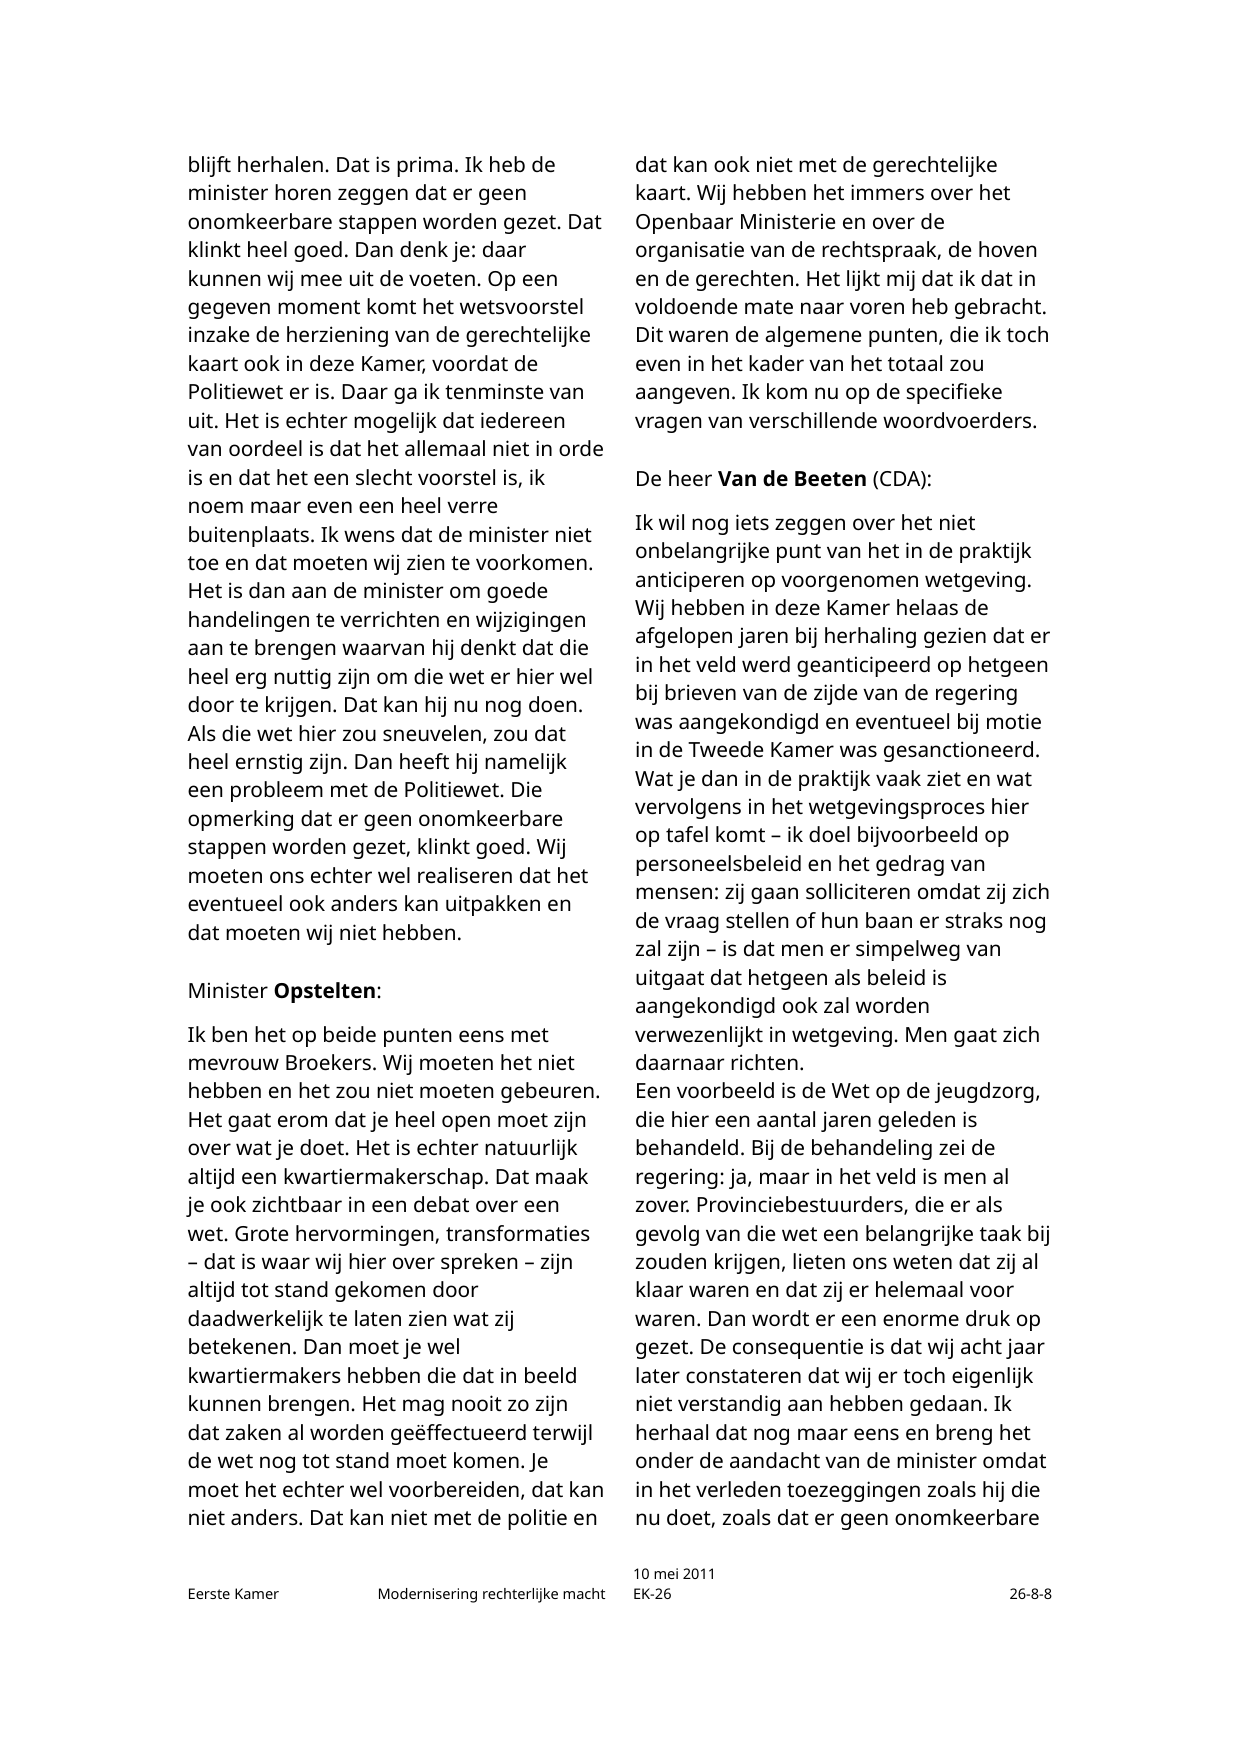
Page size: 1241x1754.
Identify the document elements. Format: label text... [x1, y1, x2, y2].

text Dit waren de algemene punten, die ik toch even in het kader van het totaal zou aangeven. Ik kom nu op de specifieke vragen van verschillende woordvoerders. [635, 321, 1053, 434]
text De heer Van de Beeten (CDA): [635, 464, 1053, 493]
text Minister Opstelten: [187, 976, 605, 1005]
text Ik wil nog iets zeggen over het niet onbelangrijke punt van het in de praktijk anticiperen op voorgenomen wetgeving. Wij hebben in deze Kamer helaas de afgelopen jaren bij herhaling gezien dat er in het veld werd geanticipeerd op hetgeen bij brieven van de zijde van de regering was aangekondigd en eventueel bij motie in de Tweede Kamer was gesanctioneerd. Wat je dan in de praktijk vaak ziet en wat vervolgens in het wetgevingsproces hier op tafel komt – ik doel bijvoorbeeld op personeelsbeleid en het gedrag van mensen: zij gaan solliciteren omdat zij zich de vraag stellen of hun baan er straks nog zal zijn – is dat men er simpelweg van uitgaat dat hetgeen als beleid is aangekondigd ook zal worden verwezenlijkt in wetgeving. Men gaat zich daarnaar richten. [635, 508, 1053, 1077]
text blijft herhalen. Dat is prima. Ik heb de minister horen zeggen dat er geen onomkeerbare stappen worden gezet. Dat klinkt heel goed. Dan denk je: daar kunnen wij mee uit de voeten. Op een gegeven moment komt het wetsvoorstel inzake de herziening van de gerechtelijke kaart ook in deze Kamer, voordat de Politiewet er is. Daar ga ik tenminste van uit. Het is echter mogelijk dat iedereen van oordeel is dat het allemaal niet in orde is en dat het een slecht voorstel is, ik noem maar even een heel verre buitenplaats. Ik wens dat de minister niet toe en dat moeten wij zien te voorkomen. Het is dan aan de minister om goede handelingen te verrichten en wijzigingen aan te brengen waarvan hij denkt dat die heel erg nuttig zijn om die wet er hier wel door te krijgen. Dat kan hij nu nog doen. Als die wet hier zou sneuvelen, zou dat heel ernstig zijn. Dan heeft hij namelijk een probleem met de Politiewet. Die opmerking dat er geen onomkeerbare stappen worden gezet, klinkt goed. Wij moeten ons echter wel realiseren dat het eventueel ook anders kan uitpakken en dat moeten wij niet hebben. [187, 150, 605, 946]
text Ik ben het op beide punten eens met mevrouw Broekers. Wij moeten het niet hebben en het zou niet moeten gebeuren. Het gaat erom dat je heel open moet zijn over wat je doet. Het is echter natuurlijk altijd een kwartiermakerschap. Dat maak je ook zichtbaar in een debat over een wet. Grote hervormingen, transformaties – dat is waar wij hier over spreken – zijn altijd tot stand gekomen door daadwerkelijk te laten zien wat zij betekenen. Dan moet je wel kwartiermakers hebben die dat in beeld kunnen brengen. Het mag nooit zo zijn dat zaken al worden geëffectueerd terwijl de wet nog tot stand moet komen. Je moet het echter wel voorbereiden, dat kan niet anders. Dat kan niet met de politie en [187, 1020, 605, 1532]
text dat kan ook niet met de gerechtelijke kaart. Wij hebben het immers over het Openbaar Ministerie en over de organisatie van de rechtspraak, de hoven en de gerechten. Het lijkt mij dat ik dat in voldoende mate naar voren heb gebracht. [635, 150, 1053, 321]
text Een voorbeeld is de Wet op de jeugdzorg, die hier een aantal jaren geleden is behandeld. Bij de behandeling zei de regering: ja, maar in het veld is men al zover. Provinciebestuurders, die er als gevolg van die wet een belangrijke taak bij zouden krijgen, lieten ons weten dat zij al klaar waren en dat zij er helemaal voor waren. Dan wordt er een enorme druk op gezet. De consequentie is dat wij acht jaar later constateren dat wij er toch eigenlijk niet verstandig aan hebben gedaan. Ik herhaal dat nog maar eens en breng het onder de aandacht van de minister omdat in het verleden toezeggingen zoals hij die nu doet, zoals dat er geen onomkeerbare [635, 1077, 1053, 1532]
